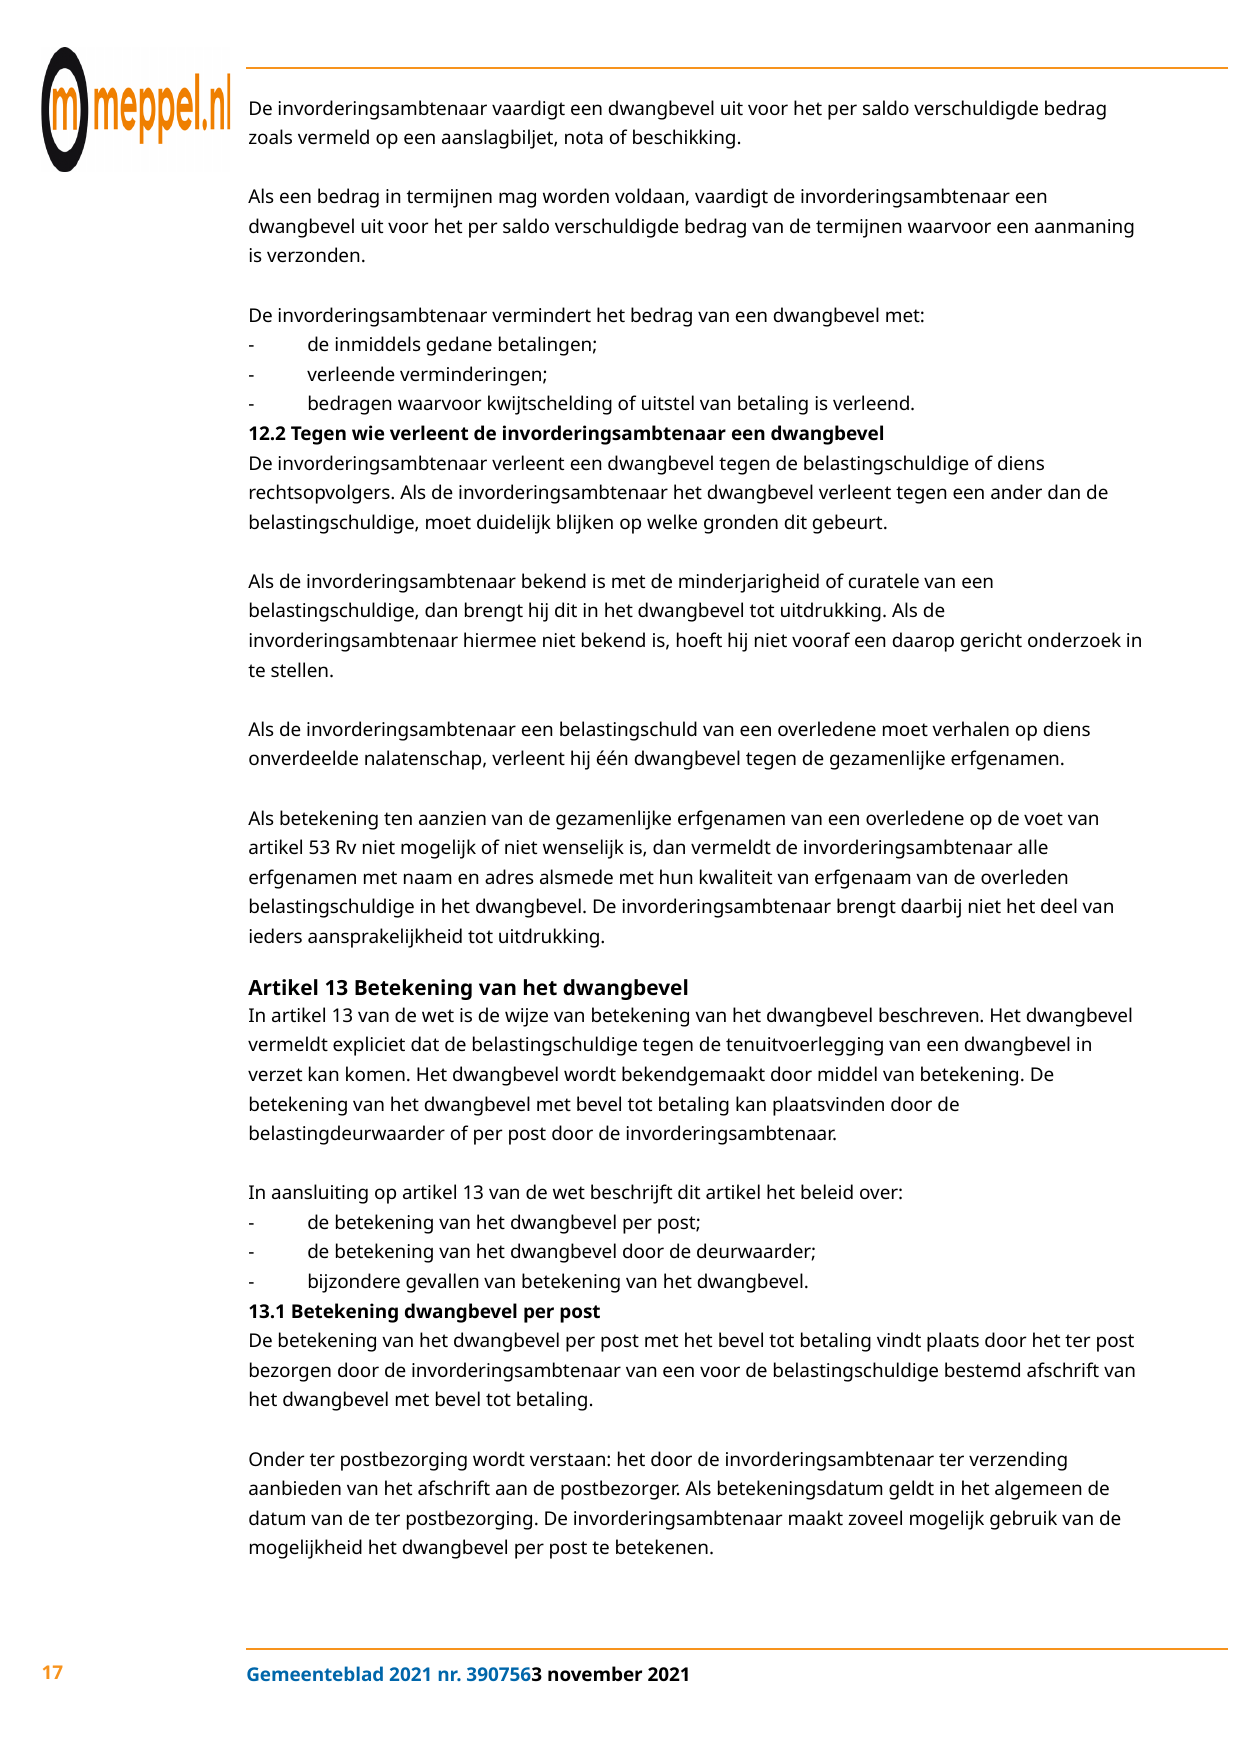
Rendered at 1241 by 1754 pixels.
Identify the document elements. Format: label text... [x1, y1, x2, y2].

picture [41, 47, 231, 172]
text Als betekening ten aanzien van de gezamenlijke erfgenamen van een overledene op de voet van artikel 53 Rv niet mogelijk of niet wenselijk is, dan vermeldt de invorderingsambtenaar alle erfgenamen met naam en adres alsmede met hun kwaliteit van erfgenaam van de overleden belastingschuldige in het dwangbevel. De invorderingsambtenaar brengt daarbij niet het deel van ieders aansprakelijkheid tot uitdrukking. [248, 805, 1152, 949]
text Onder ter postbezorging wordt verstaan: het door de invorderingsambtenaar ter verzending aanbieden van het afschrift aan de postbezorger. Als betekeningsdatum geldt in het algemeen de datum van de ter postbezorging. De invorderingsambtenaar maakt zoveel mogelijk gebruik van de mogelijkheid het dwangbevel per post te betekenen. [248, 1446, 1152, 1560]
text Artikel 13 Betekening van het dwangbevel [248, 973, 1152, 1002]
list bedragen waarvoor kwijtschelding of uitstel van betaling is verleend. [248, 391, 1152, 416]
list de betekening van het dwangbevel door de deurwaarder; [248, 1239, 1152, 1264]
text De betekening van het dwangbevel per post met het bevel tot betaling vindt plaats door het ter post bezorgen door de invorderingsambtenaar van een voor de belastingschuldige bestemd afschrift van het dwangbevel met bevel tot betaling. [248, 1327, 1152, 1412]
text De invorderingsambtenaar vaardigt een dwangbevel uit voor het per saldo verschuldigde bedrag zoals vermeld op een aanslagbiljet, nota of beschikking. [248, 95, 1152, 150]
text In artikel 13 van de wet is de wijze van betekening van het dwangbevel beschreven. Het dwangbevel vermeldt expliciet dat de belastingschuldige tegen de tenuitvoerlegging van een dwangbevel in verzet kan komen. Het dwangbevel wordt bekendgemaakt door middel van betekening. De betekening van het dwangbevel met bevel tot betaling kan plaatsvinden door de belastingdeurwaarder of per post door de invorderingsambtenaar. [248, 1002, 1152, 1146]
list bijzondere gevallen van betekening van het dwangbevel. [248, 1268, 1152, 1294]
text Als de invorderingsambtenaar bekend is met de minderjarigheid of curatele van een belastingschuldige, dan brengt hij dit in het dwangbevel tot uitdrukking. Als de invorderingsambtenaar hiermee niet bekend is, hoeft hij niet vooraf een daarop gericht onderzoek in te stellen. [248, 568, 1152, 683]
list de inmiddels gedane betalingen; [248, 331, 1152, 357]
text Als een bedrag in termijnen mag worden voldaan, vaardigt de invorderingsambtenaar een dwangbevel uit voor het per saldo verschuldigde bedrag van de termijnen waarvoor een aanmaning is verzonden. [248, 183, 1152, 268]
list de betekening van het dwangbevel per post; [248, 1209, 1152, 1235]
text Als de invorderingsambtenaar een belastingschuld van een overledene moet verhalen op diens onverdeelde nalatenschap, verleent hij één dwangbevel tegen de gezamenlijke erfgenamen. [248, 716, 1152, 771]
text In aansluiting op artikel 13 van de wet beschrijft dit artikel het beleid over: [248, 1179, 1152, 1205]
text 12.2 Tegen wie verleent de invorderingsambtenaar een dwangbevel [248, 420, 1152, 446]
text 13.1 Betekening dwangbevel per post [248, 1298, 1152, 1323]
text De invorderingsambtenaar verleent een dwangbevel tegen de belastingschuldige of diens rechtsopvolgers. Als de invorderingsambtenaar het dwangbevel verleent tegen een ander dan de belastingschuldige, moet duidelijk blijken op welke gronden dit gebeurt. [248, 450, 1152, 535]
text De invorderingsambtenaar vermindert het bedrag van een dwangbevel met: [248, 302, 1152, 328]
list verleende verminderingen; [248, 361, 1152, 387]
